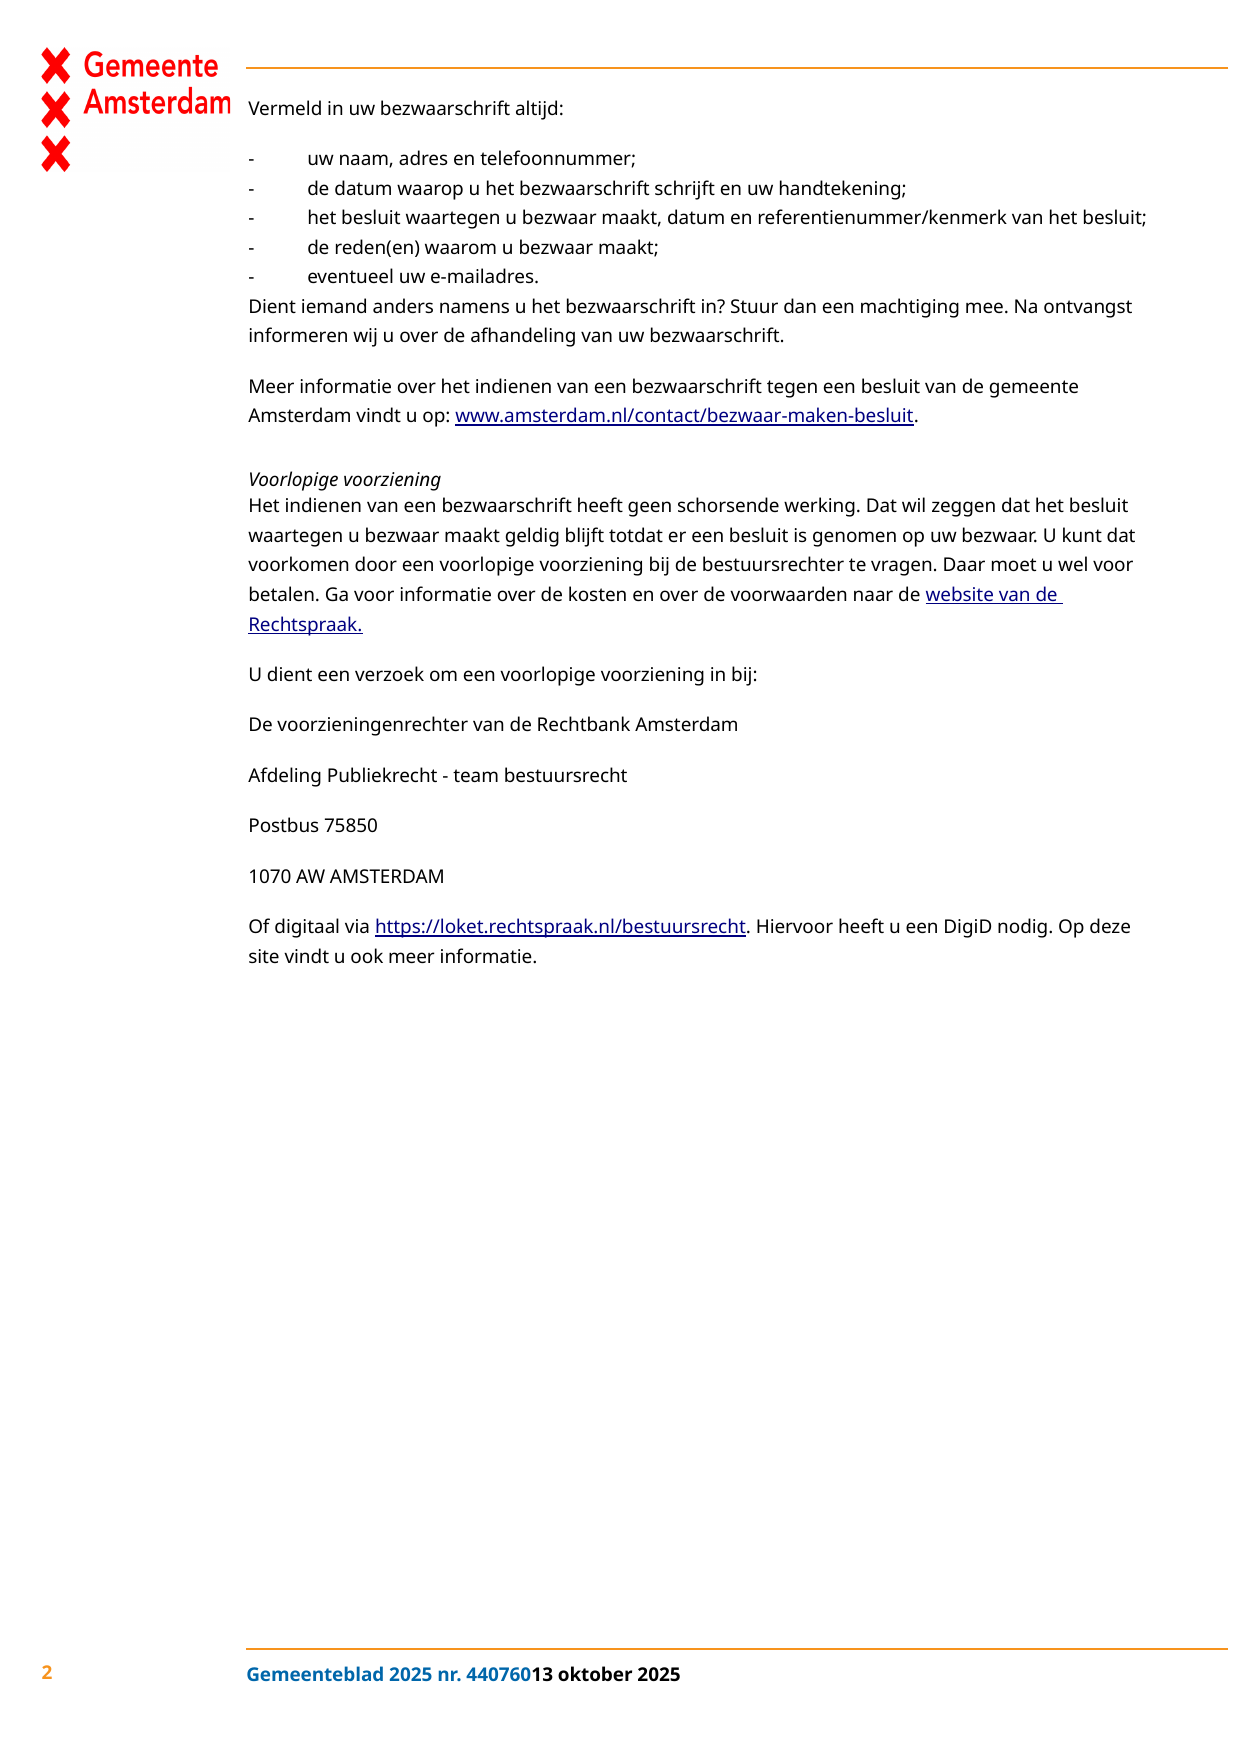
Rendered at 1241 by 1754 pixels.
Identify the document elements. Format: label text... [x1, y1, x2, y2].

text Voorlopige voorziening [248, 467, 1152, 492]
list de reden(en) waarom u bezwaar maakt; [248, 234, 1152, 260]
list eventueel uw e-mailadres. [248, 263, 1152, 289]
text U dient een verzoek om een voorlopige voorziening in bij: [248, 661, 1152, 687]
text Dient iemand anders namens u het bezwaarschrift in? Stuur dan een machtiging mee. Na ontvangst informeren wij u over de afhandeling van uw bezwaarschrift. [248, 293, 1152, 348]
list de datum waarop u het bezwaarschrift schrijft en uw handtekening; [248, 175, 1152, 201]
text Vermeld in uw bezwaarschrift altijd: [248, 95, 1152, 121]
text 1070 AW AMSTERDAM [248, 863, 1152, 888]
list het besluit waartegen u bezwaar maakt, datum en referentienummer/kenmerk van het besluit; [248, 204, 1152, 230]
text Afdeling Publiekrecht - team bestuursrecht [248, 762, 1152, 788]
text De voorzieningenrechter van de Rechtbank Amsterdam [248, 712, 1152, 737]
text Het indienen van een bezwaarschrift heeft geen schorsende werking. Dat wil zeggen dat het besluit waartegen u bezwaar maakt geldig blijft totdat er een besluit is genomen op uw bezwaar. U kunt dat voorkomen door een voorlopige voorziening bij de bestuursrechter te vragen. Daar moet u wel voor betalen. Ga voor informatie over de kosten en over de voorwaarden naar de website van de Rechtspraak. [248, 492, 1152, 636]
list uw naam, adres en telefoonnummer; [248, 145, 1152, 171]
picture [41, 47, 231, 172]
text Of digitaal via https://loket.rechtspraak.nl/bestuursrecht. Hiervoor heeft u een DigiD nodig. Op deze site vindt u ook meer informatie. [248, 913, 1152, 968]
text Postbus 75850 [248, 812, 1152, 838]
text Meer informatie over het indienen van een bezwaarschrift tegen een besluit van de gemeente Amsterdam vindt u op: www.amsterdam.nl/contact/bezwaar-maken-besluit. [248, 373, 1152, 428]
